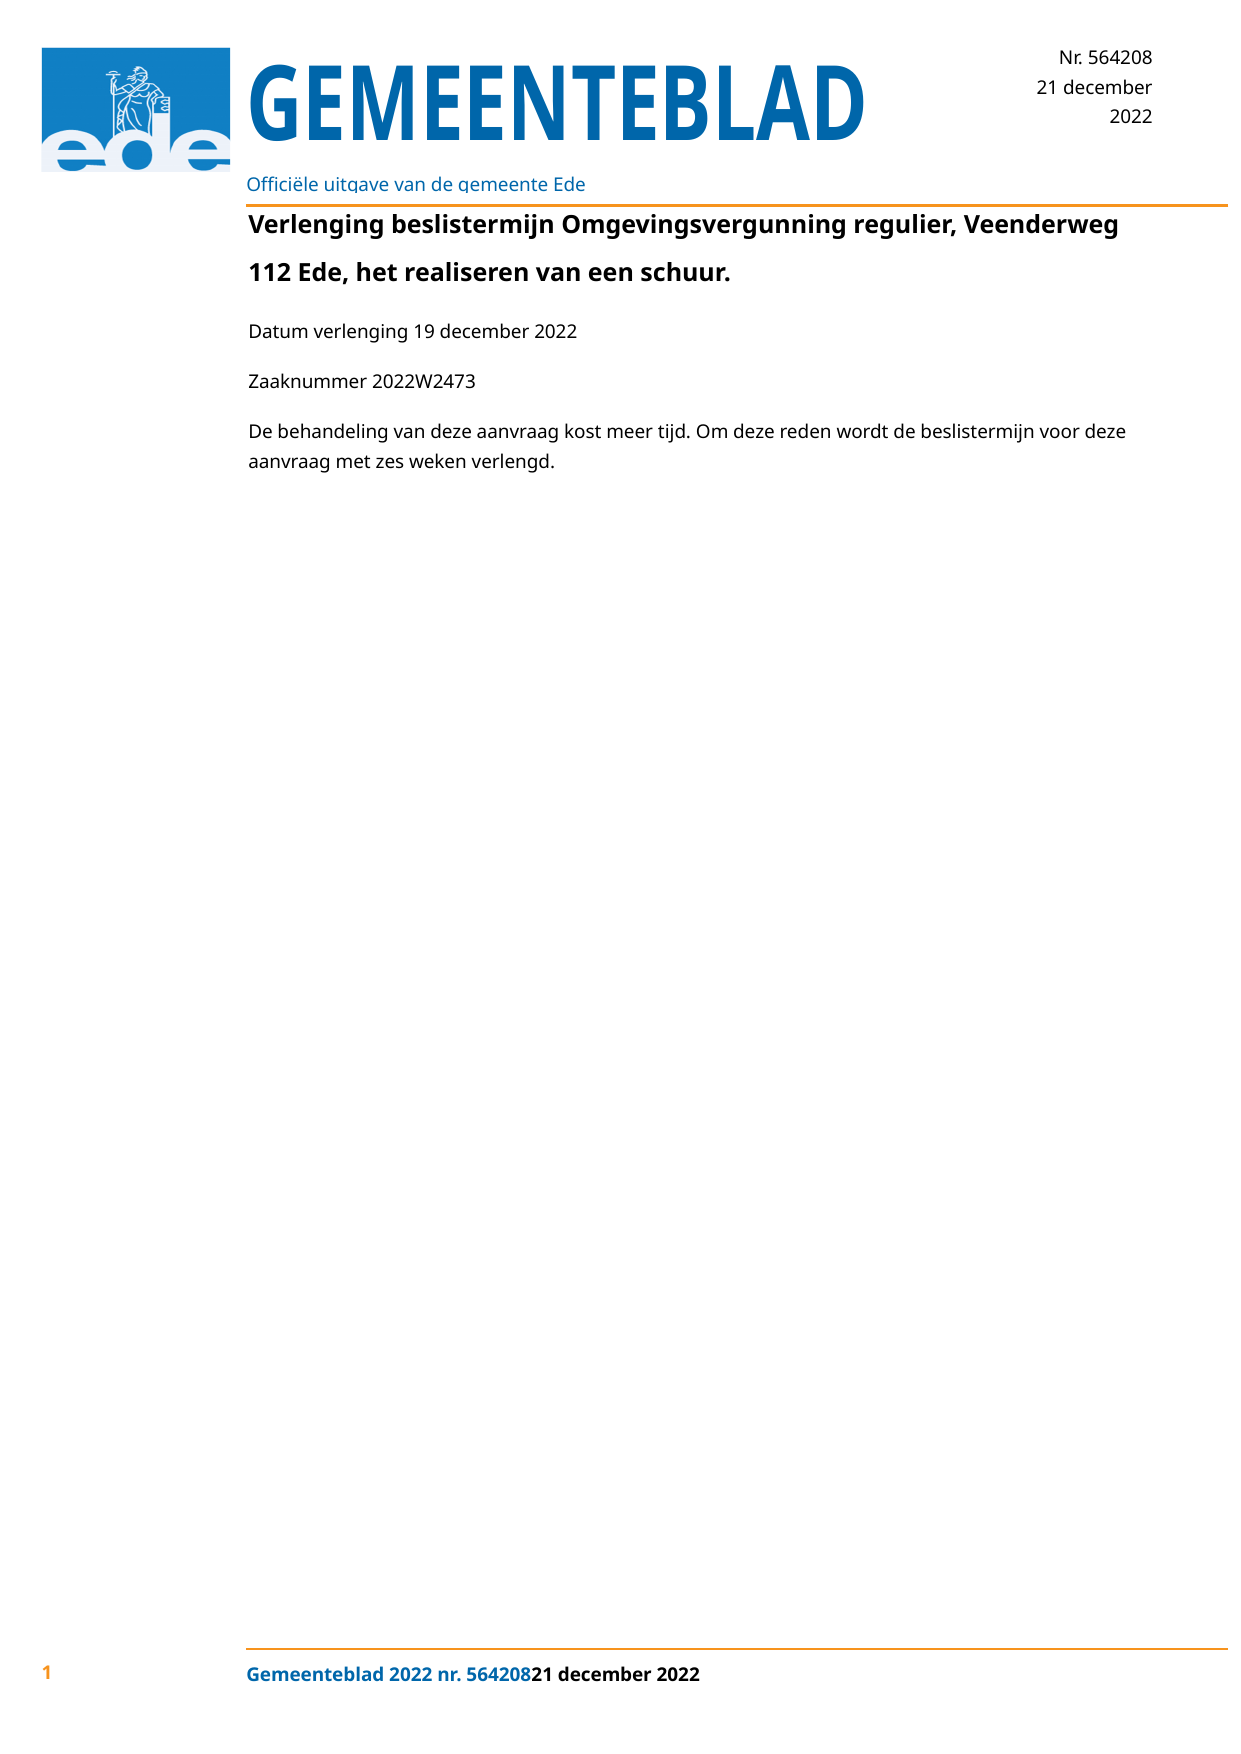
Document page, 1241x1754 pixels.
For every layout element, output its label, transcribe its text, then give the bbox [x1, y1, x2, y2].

text De behandeling van deze aanvraag kost meer tijd. Om deze reden wordt de beslistermijn voor deze aanvraag met zes weken verlengd. [248, 419, 1152, 474]
text Zaaknummer 2022W2473 [248, 368, 1152, 394]
text Datum verlenging 19 december 2022 [248, 318, 1152, 344]
picture [41, 47, 231, 172]
text Verlenging beslistermijn Omgevingsvergunning regulier, Veenderweg 112 Ede, het realiseren van een schuur. [248, 207, 1152, 288]
